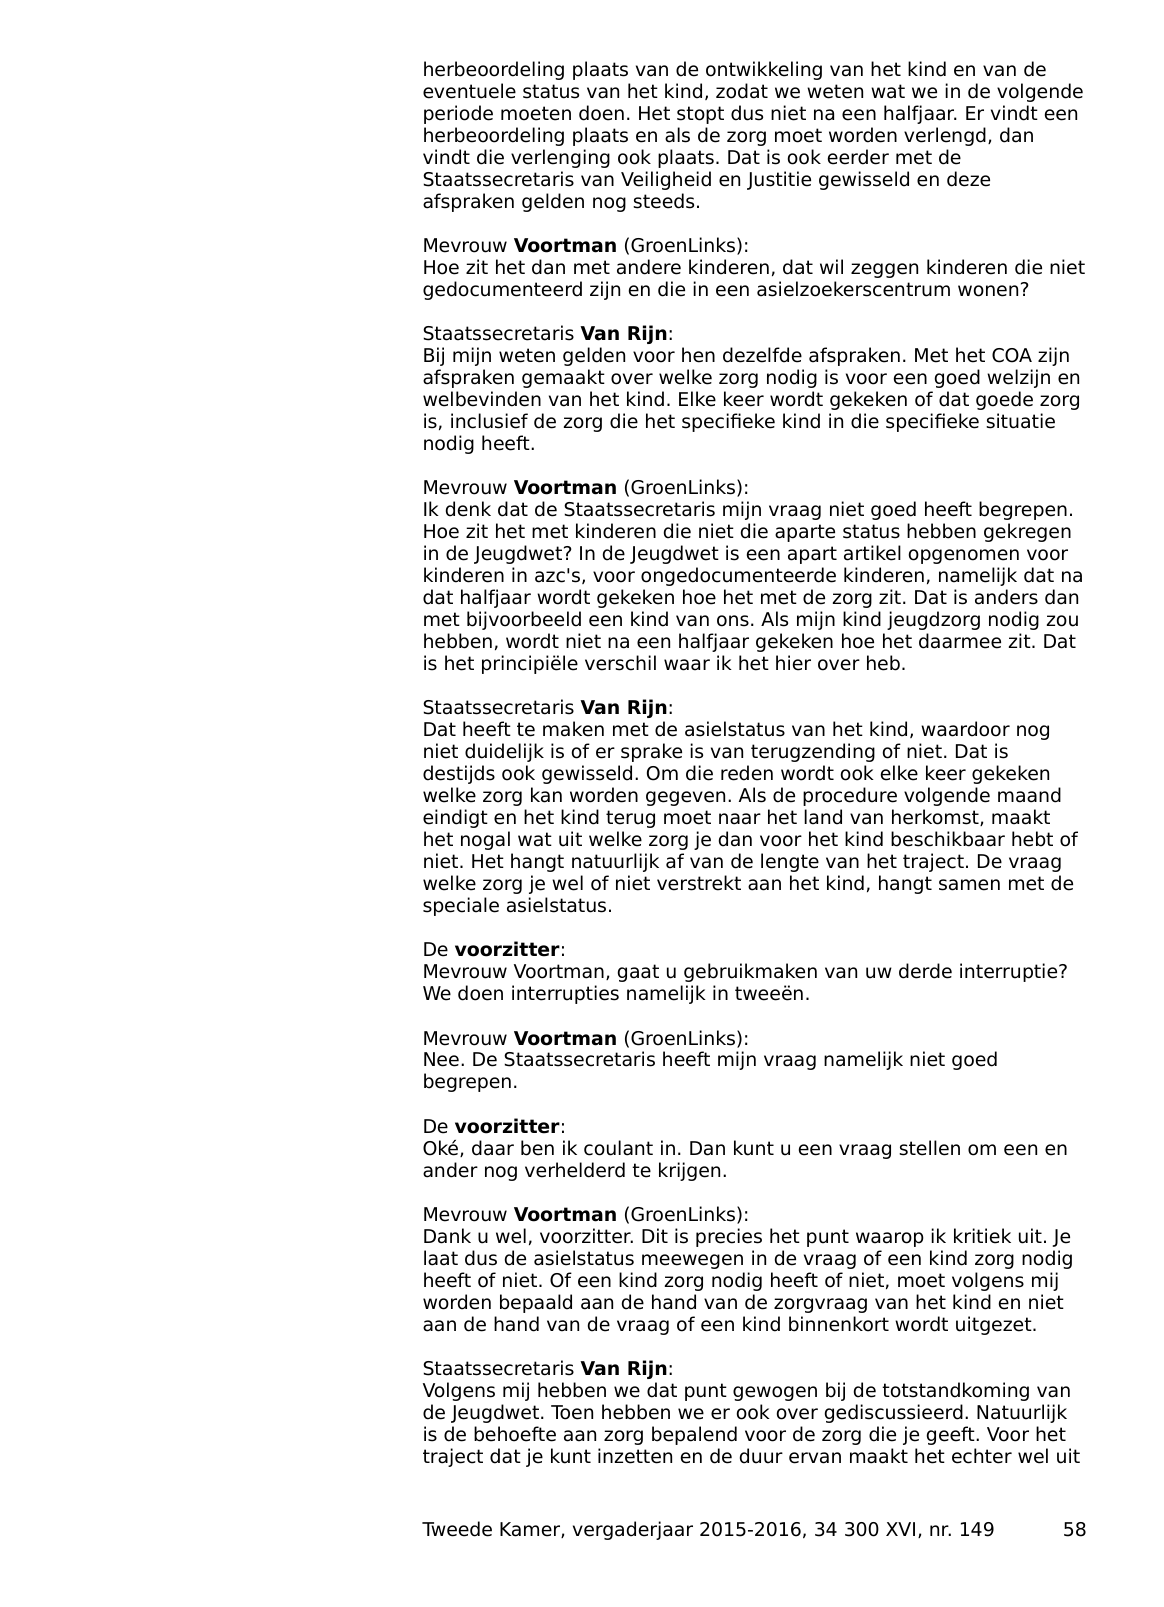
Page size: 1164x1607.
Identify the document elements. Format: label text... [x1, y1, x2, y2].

text Mevrouw Voortman (GroenLinks): [422, 1027, 1087, 1049]
text Mevrouw Voortman (GroenLinks): [422, 477, 1087, 499]
text Staatssecretaris Van Rijn: [422, 323, 1087, 345]
text Staatssecretaris Van Rijn: [422, 697, 1087, 719]
text Nee. De Staatssecretaris heeft mijn vraag namelijk niet goed begrepen. [422, 1049, 1087, 1093]
text De voorzitter: [422, 939, 1087, 961]
text De voorzitter: [422, 1116, 1087, 1137]
text Hoe zit het dan met andere kinderen, dat wil zeggen kinderen die niet gedocumenteerd zijn en die in een asielzoekerscentrum wonen? [422, 257, 1087, 301]
text Bij mijn weten gelden voor hen dezelfde afspraken. Met het COA zijn afspraken gemaakt over welke zorg nodig is voor een goed welzijn en welbevinden van het kind. Elke keer wordt gekeken of dat goede zorg is, inclusief de zorg die het specifieke kind in die specifieke situatie nodig heeft. [422, 345, 1087, 455]
text Oké, daar ben ik coulant in. Dan kunt u een vraag stellen om een en ander nog verhelderd te krijgen. [422, 1137, 1087, 1181]
text Staatssecretaris Van Rijn: [422, 1358, 1087, 1380]
text herbeoordeling plaats van de ontwikkeling van het kind en van de eventuele status van het kind, zodat we weten wat we in de volgende periode moeten doen. Het stopt dus niet na een halfjaar. Er vindt een herbeoordeling plaats en als de zorg moet worden verlengd, dan vindt die verlenging ook plaats. Dat is ook eerder met de Staatssecretaris van Veiligheid en Justitie gewisseld en deze afspraken gelden nog steeds. [422, 59, 1087, 213]
text Mevrouw Voortman (GroenLinks): [422, 235, 1087, 257]
text Ik denk dat de Staatssecretaris mijn vraag niet goed heeft begrepen. Hoe zit het met kinderen die niet die aparte status hebben gekregen in de Jeugdwet? In de Jeugdwet is een apart artikel opgenomen voor kinderen in azc's, voor ongedocumenteerde kinderen, namelijk dat na dat halfjaar wordt gekeken hoe het met de zorg zit. Dat is anders dan met bijvoorbeeld een kind van ons. Als mijn kind jeugdzorg nodig zou hebben, wordt niet na een halfjaar gekeken hoe het daarmee zit. Dat is het principiële verschil waar ik het hier over heb. [422, 499, 1087, 675]
text Mevrouw Voortman (GroenLinks): [422, 1204, 1087, 1226]
text Dat heeft te maken met de asielstatus van het kind, waardoor nog niet duidelijk is of er sprake is van terugzending of niet. Dat is destijds ook gewisseld. Om die reden wordt ook elke keer gekeken welke zorg kan worden gegeven. Als de procedure volgende maand eindigt en het kind terug moet naar het land van herkomst, maakt het nogal wat uit welke zorg je dan voor het kind beschikbaar hebt of niet. Het hangt natuurlijk af van de lengte van het traject. De vraag welke zorg je wel of niet verstrekt aan het kind, hangt samen met de speciale asielstatus. [422, 719, 1087, 917]
text Mevrouw Voortman, gaat u gebruikmaken van uw derde interruptie? We doen interrupties namelijk in tweeën. [422, 961, 1087, 1005]
text Volgens mij hebben we dat punt gewogen bij de totstandkoming van de Jeugdwet. Toen hebben we er ook over gediscussieerd. Natuurlijk is de behoefte aan zorg bepalend voor de zorg die je geeft. Voor het traject dat je kunt inzetten en de duur ervan maakt het echter wel uit [422, 1380, 1087, 1468]
text Dank u wel, voorzitter. Dit is precies het punt waarop ik kritiek uit. Je laat dus de asielstatus meewegen in de vraag of een kind zorg nodig heeft of niet. Of een kind zorg nodig heeft of niet, moet volgens mij worden bepaald aan de hand van de zorgvraag van het kind en niet aan de hand van de vraag of een kind binnenkort wordt uitgezet. [422, 1226, 1087, 1336]
